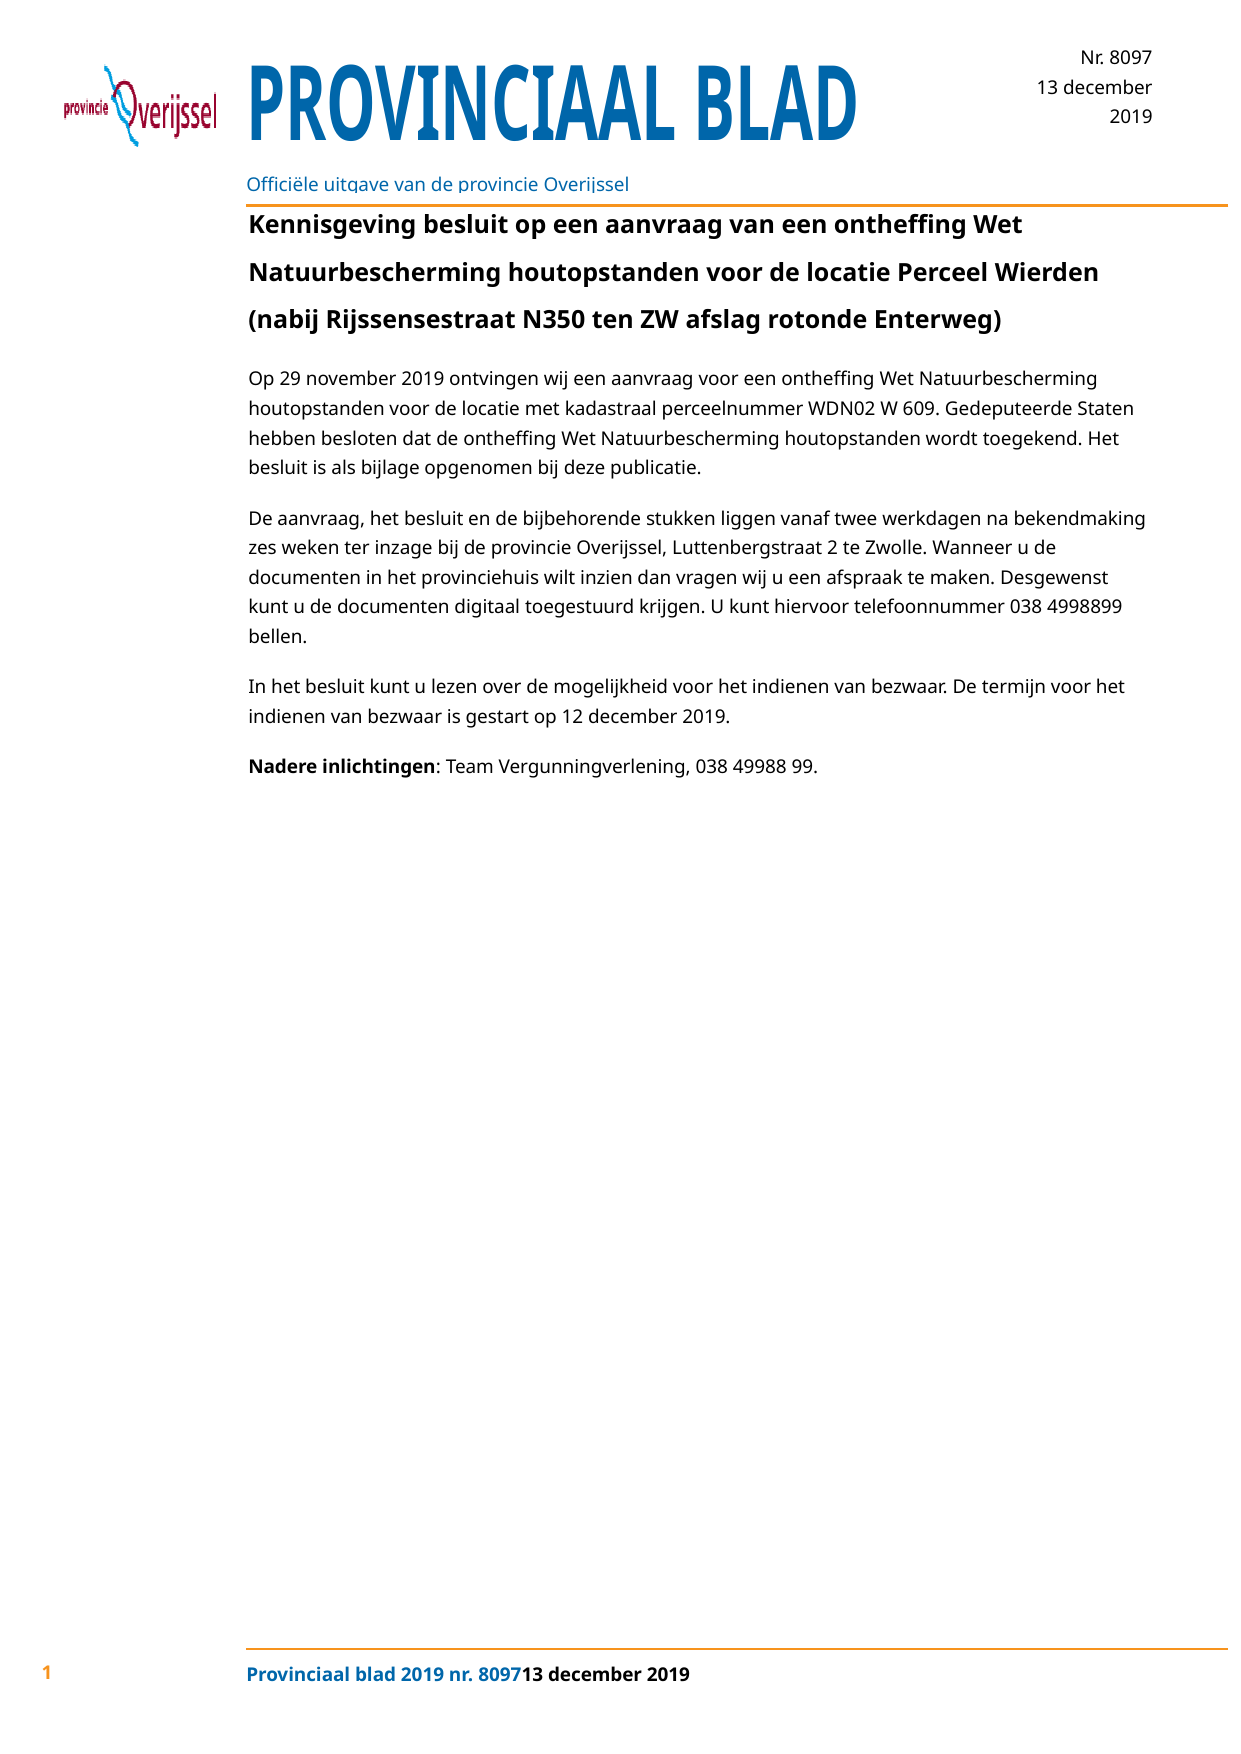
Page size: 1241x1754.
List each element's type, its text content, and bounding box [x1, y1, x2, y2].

text In het besluit kunt u lezen over de mogelijkheid voor het indienen van bezwaar. De termijn voor het indienen van bezwaar is gestart op 12 december 2019. [248, 673, 1152, 729]
picture [41, 47, 231, 172]
text Kennisgeving besluit op een aanvraag van een ontheffing Wet Natuurbescherming houtopstanden voor de locatie Perceel Wierden (nabij Rijssensestraat N350 ten ZW afslag rotonde Enterweg) [248, 207, 1152, 336]
text Op 29 november 2019 ontvingen wij een aanvraag voor een ontheffing Wet Natuurbescherming houtopstanden voor de locatie met kadastraal perceelnummer WDN02 W 609. Gedeputeerde Staten hebben besloten dat de ontheffing Wet Natuurbescherming houtopstanden wordt toegekend. Het besluit is als bijlage opgenomen bij deze publicatie. [248, 366, 1152, 480]
text Nadere inlichtingen: Team Vergunningverlening, 038 49988 99. [248, 753, 1152, 779]
text De aanvraag, het besluit en de bijbehorende stukken liggen vanaf twee werkdagen na bekendmaking zes weken ter inzage bij de provincie Overijssel, Luttenbergstraat 2 te Zwolle. Wanneer u de documenten in het provinciehuis wilt inzien dan vragen wij u een afspraak te maken. Desgewenst kunt u de documenten digitaal toegestuurd krijgen. U kunt hiervoor telefoonnummer 038 4998899 bellen. [248, 505, 1152, 649]
